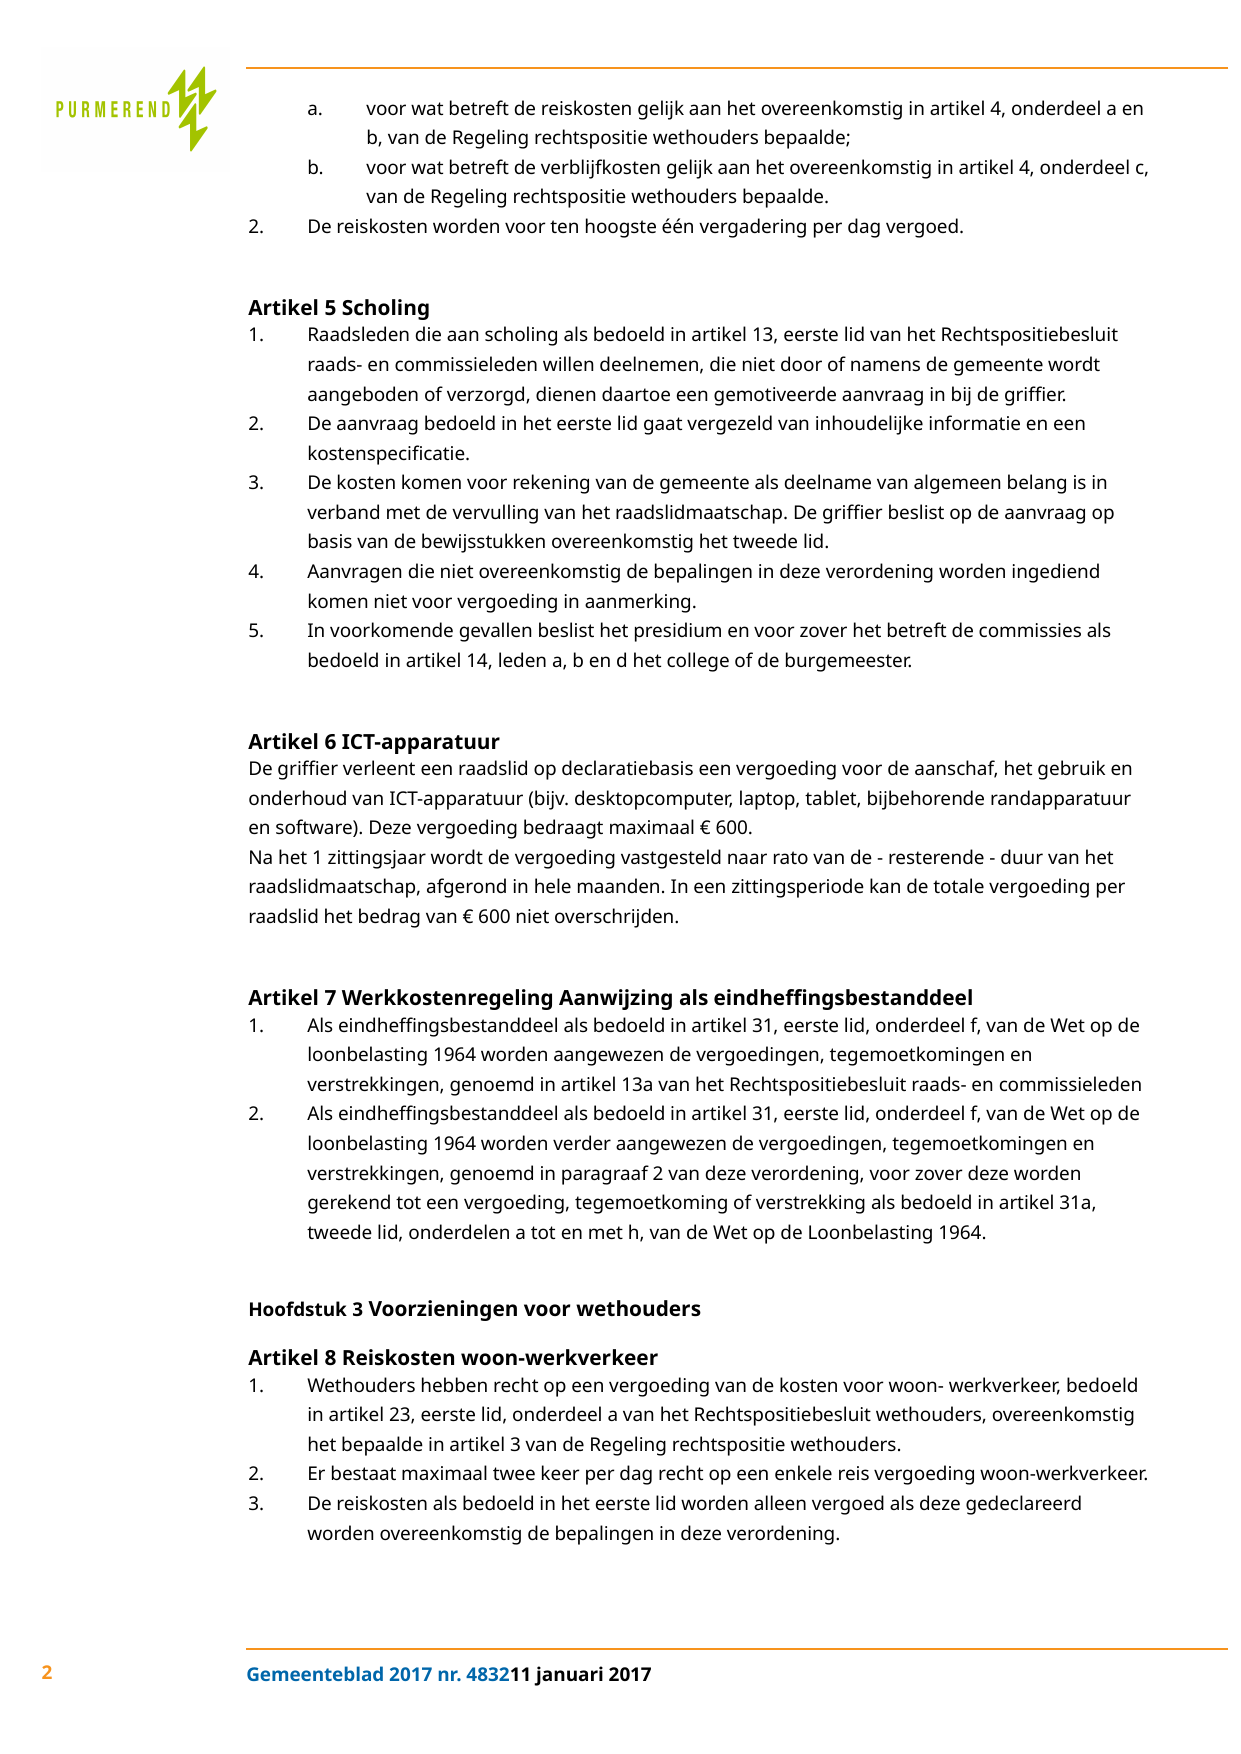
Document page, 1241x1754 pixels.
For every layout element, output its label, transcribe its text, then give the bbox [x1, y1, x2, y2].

list voor wat betreft de verblijfkosten gelijk aan het overeenkomstig in artikel 4, onderdeel c, van de Regeling rechtspositie wethouders bepaalde. [307, 154, 1152, 209]
text Artikel 6 ICT-apparatuur [248, 727, 1152, 755]
list De kosten komen voor rekening van de gemeente als deelname van algemeen belang is in verband met de vervulling van het raadslidmaatschap. De griffier beslist op de aanvraag op basis van de bewijsstukken overeenkomstig het tweede lid. [248, 469, 1152, 554]
list Er bestaat maximaal twee keer per dag recht op een enkele reis vergoeding woon-werkverkeer. [248, 1461, 1152, 1486]
text Na het 1 zittingsjaar wordt de vergoeding vastgesteld naar rato van de - resterende - duur van het raadslidmaatschap, afgerond in hele maanden. In een zittingsperiode kan de totale vergoeding per raadslid het bedrag van € 600 niet overschrijden. [248, 844, 1152, 929]
list Raadsleden die aan scholing als bedoeld in artikel 13, eerste lid van het Rechtspositiebesluit raads- en commissieleden willen deelnemen, die niet door of namens de gemeente wordt aangeboden of verzorgd, dienen daartoe een gemotiveerde aanvraag in bij de griffier. [248, 322, 1152, 406]
list De reiskosten worden voor ten hoogste één vergadering per dag vergoed. [248, 213, 1152, 239]
text Hoofdstuk 3 Voorzieningen voor wethouders [248, 1294, 1152, 1322]
list De aanvraag bedoeld in het eerste lid gaat vergezeld van inhoudelijke informatie en een kostenspecificatie. [248, 410, 1152, 466]
text Artikel 5 Scholing [248, 293, 1152, 322]
list Als eindheffingsbestanddeel als bedoeld in artikel 31, eerste lid, onderdeel f, van de Wet op de loonbelasting 1964 worden aangewezen de vergoedingen, tegemoetkomingen en verstrekkingen, genoemd in artikel 13a van het Rechtspositiebesluit raads- en commissieleden [248, 1012, 1152, 1097]
list Aanvragen die niet overeenkomstig de bepalingen in deze verordening worden ingediend komen niet voor vergoeding in aanmerking. [248, 558, 1152, 613]
text Artikel 7 Werkkostenregeling Aanwijzing als eindheffingsbestanddeel [248, 983, 1152, 1012]
list voor wat betreft de reiskosten gelijk aan het overeenkomstig in artikel 4, onderdeel a en b, van de Regeling rechtspositie wethouders bepaalde; [307, 95, 1152, 150]
text De griffier verleent een raadslid op declaratiebasis een vergoeding voor de aanschaf, het gebruik en onderhoud van ICT-apparatuur (bijv. desktopcomputer, laptop, tablet, bijbehorende randapparatuur en software). Deze vergoeding bedraagt maximaal € 600. [248, 755, 1152, 840]
list Als eindheffingsbestanddeel als bedoeld in artikel 31, eerste lid, onderdeel f, van de Wet op de loonbelasting 1964 worden verder aangewezen de vergoedingen, tegemoetkomingen en verstrekkingen, genoemd in paragraaf 2 van deze verordening, voor zover deze worden gerekend tot een vergoeding, tegemoetkoming of verstrekking als bedoeld in artikel 31a, tweede lid, onderdelen a tot en met h, van de Wet op de Loonbelasting 1964. [248, 1101, 1152, 1244]
picture [41, 47, 231, 172]
list De reiskosten als bedoeld in het eerste lid worden alleen vergoed als deze gedeclareerd worden overeenkomstig de bepalingen in deze verordening. [248, 1490, 1152, 1545]
list In voorkomende gevallen beslist het presidium en voor zover het betreft de commissies als bedoeld in artikel 14, leden a, b en d het college of de burgemeester. [248, 617, 1152, 673]
list Wethouders hebben recht op een vergoeding van de kosten voor woon- werkverkeer, bedoeld in artikel 23, eerste lid, onderdeel a van het Rechtspositiebesluit wethouders, overeenkomstig het bepaalde in artikel 3 van de Regeling rechtspositie wethouders. [248, 1372, 1152, 1457]
text Artikel 8 Reiskosten woon-werkverkeer [248, 1343, 1152, 1372]
